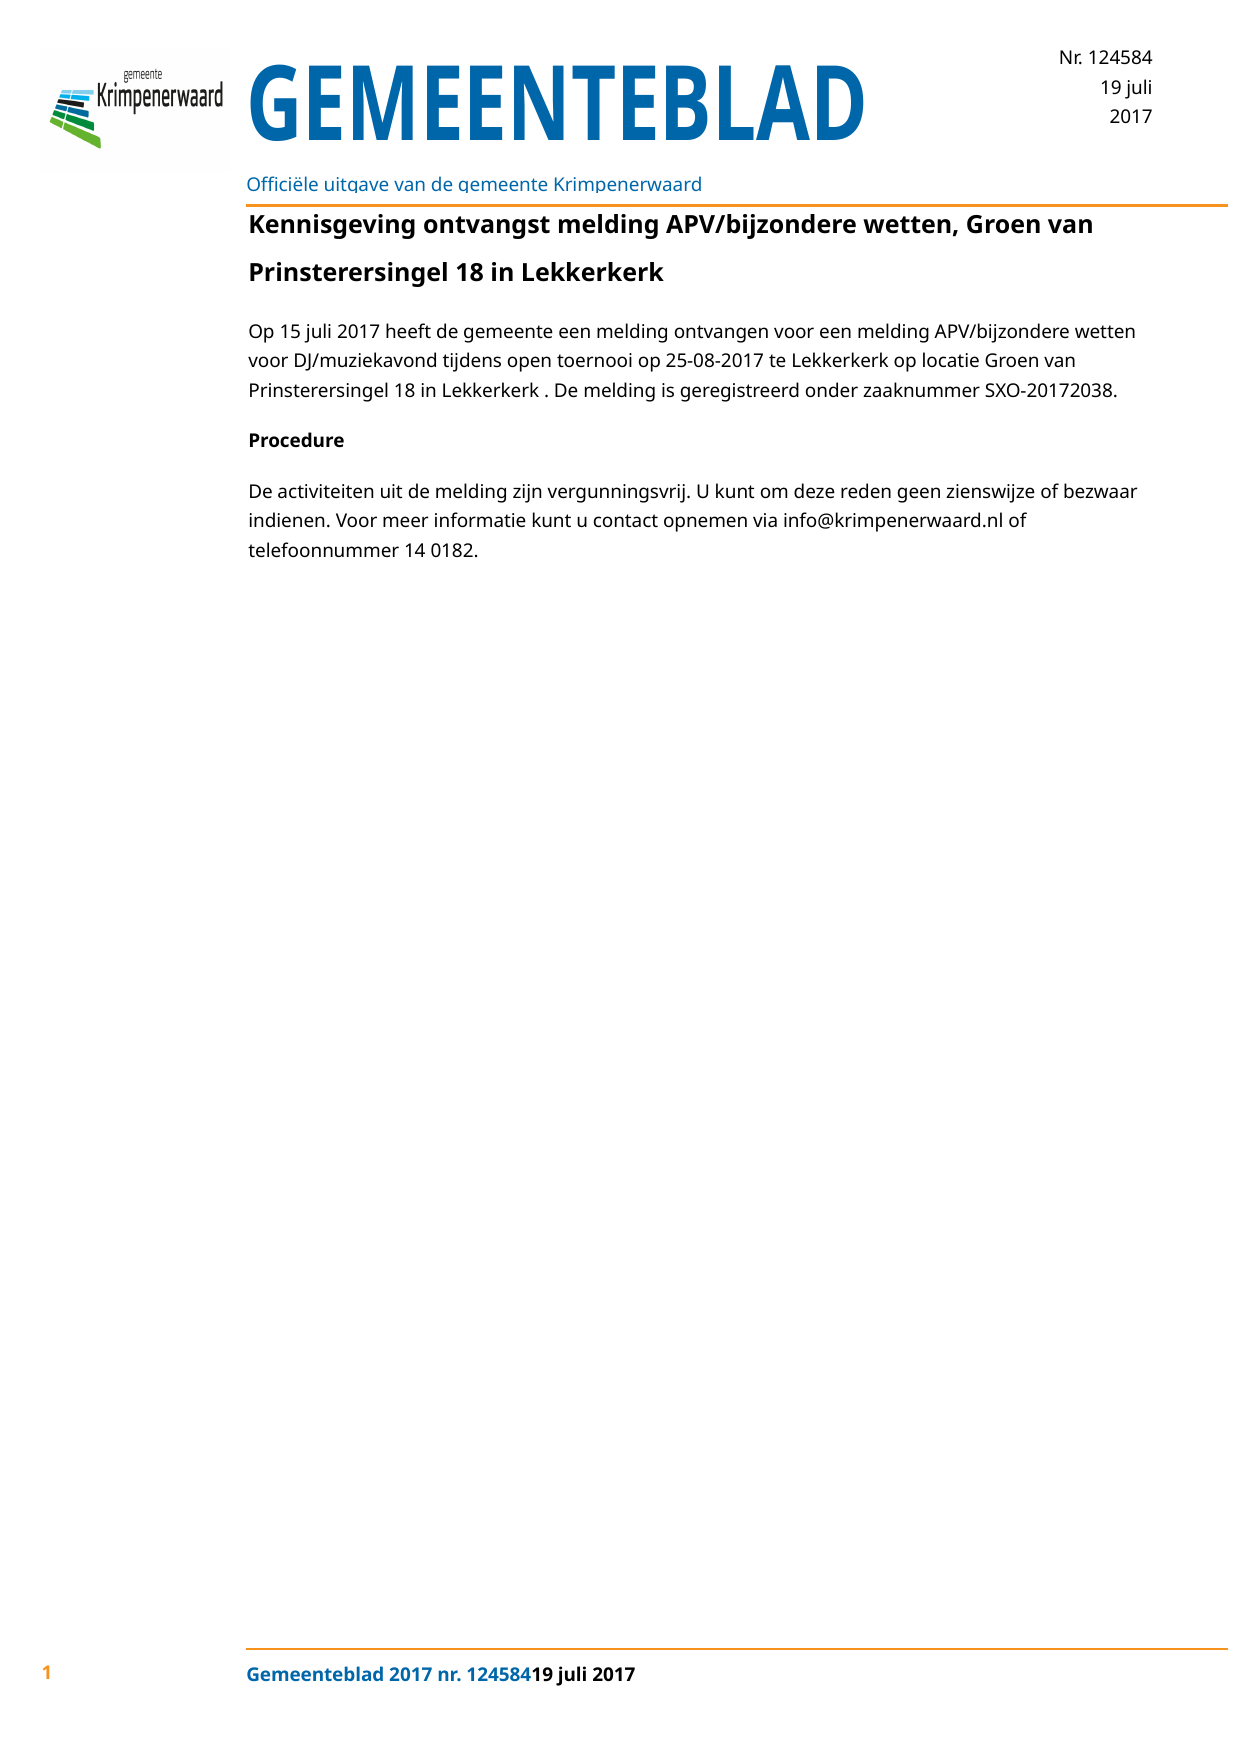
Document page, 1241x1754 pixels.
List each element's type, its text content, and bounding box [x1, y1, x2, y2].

text Procedure [248, 427, 1152, 453]
text Kennisgeving ontvangst melding APV/bijzondere wetten, Groen van Prinsterersingel 18 in Lekkerkerk [248, 207, 1152, 288]
picture [41, 47, 231, 172]
text De activiteiten uit de melding zijn vergunningsvrij. U kunt om deze reden geen zienswijze of bezwaar indienen. Voor meer informatie kunt u contact opnemen via info@krimpenerwaard.nl of telefoonnummer 14 0182. [248, 478, 1152, 563]
text Op 15 juli 2017 heeft de gemeente een melding ontvangen voor een melding APV/bijzondere wetten voor DJ/muziekavond tijdens open toernooi op 25-08-2017 te Lekkerkerk op locatie Groen van Prinsterersingel 18 in Lekkerkerk . De melding is geregistreerd onder zaaknummer SXO-20172038. [248, 318, 1152, 403]
